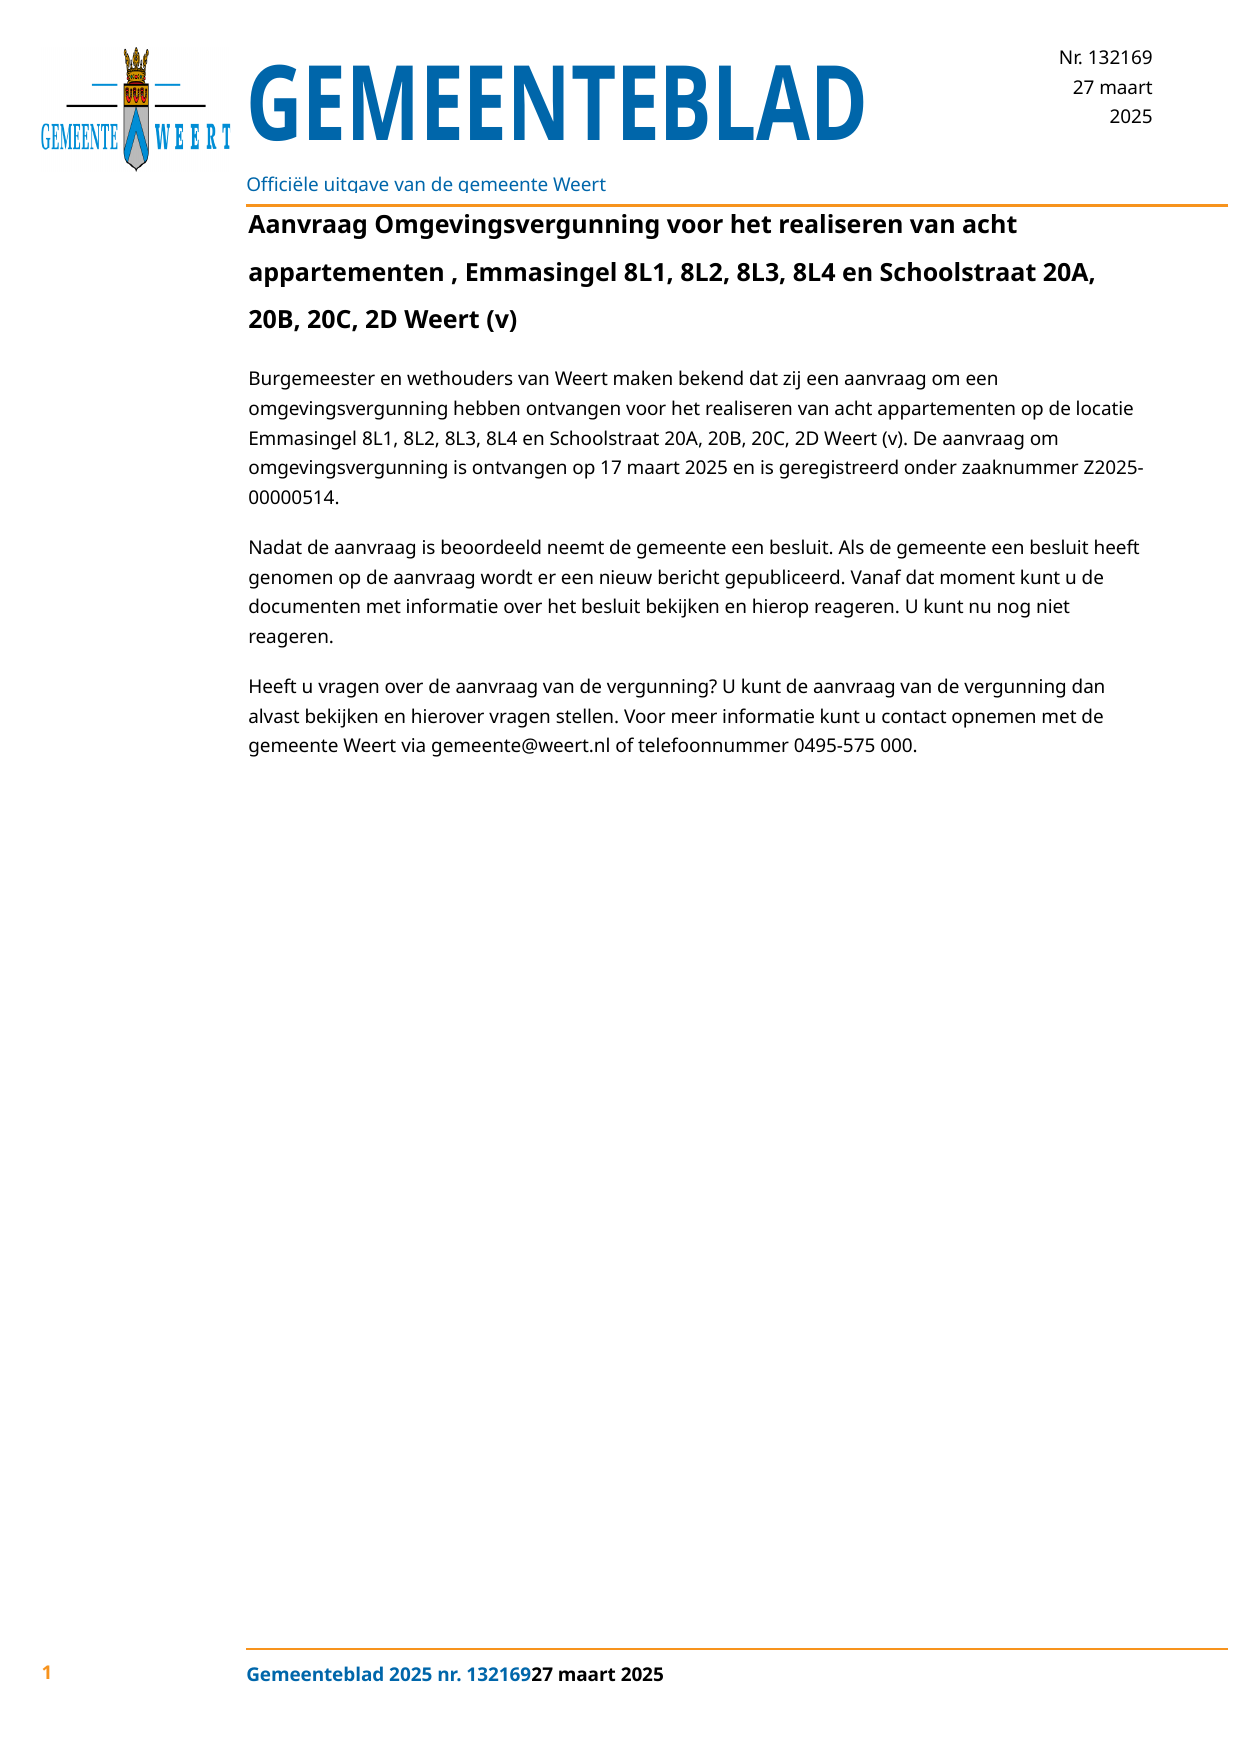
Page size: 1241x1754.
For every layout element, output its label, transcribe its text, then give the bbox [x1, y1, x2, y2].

picture [41, 47, 231, 172]
text Heeft u vragen over de aanvraag van de vergunning? U kunt de aanvraag van de vergunning dan alvast bekijken en hierover vragen stellen. Voor meer informatie kunt u contact opnemen met de gemeente Weert via gemeente@weert.nl of telefoonnummer 0495-575 000. [248, 673, 1152, 758]
text Burgemeester en wethouders van Weert maken bekend dat zij een aanvraag om een omgevingsvergunning hebben ontvangen voor het realiseren van acht appartementen op de locatie Emmasingel 8L1, 8L2, 8L3, 8L4 en Schoolstraat 20A, 20B, 20C, 2D Weert (v). De aanvraag om omgevingsvergunning is ontvangen op 17 maart 2025 en is geregistreerd onder zaaknummer Z2025-00000514. [248, 366, 1152, 509]
text Nadat de aanvraag is beoordeeld neemt de gemeente een besluit. Als de gemeente een besluit heeft genomen op de aanvraag wordt er een nieuw bericht gepubliceerd. Vanaf dat moment kunt u de documenten met informatie over het besluit bekijken en hierop reageren. U kunt nu nog niet reageren. [248, 534, 1152, 649]
text Aanvraag Omgevingsvergunning voor het realiseren van acht appartementen , Emmasingel 8L1, 8L2, 8L3, 8L4 en Schoolstraat 20A, 20B, 20C, 2D Weert (v) [248, 207, 1152, 336]
